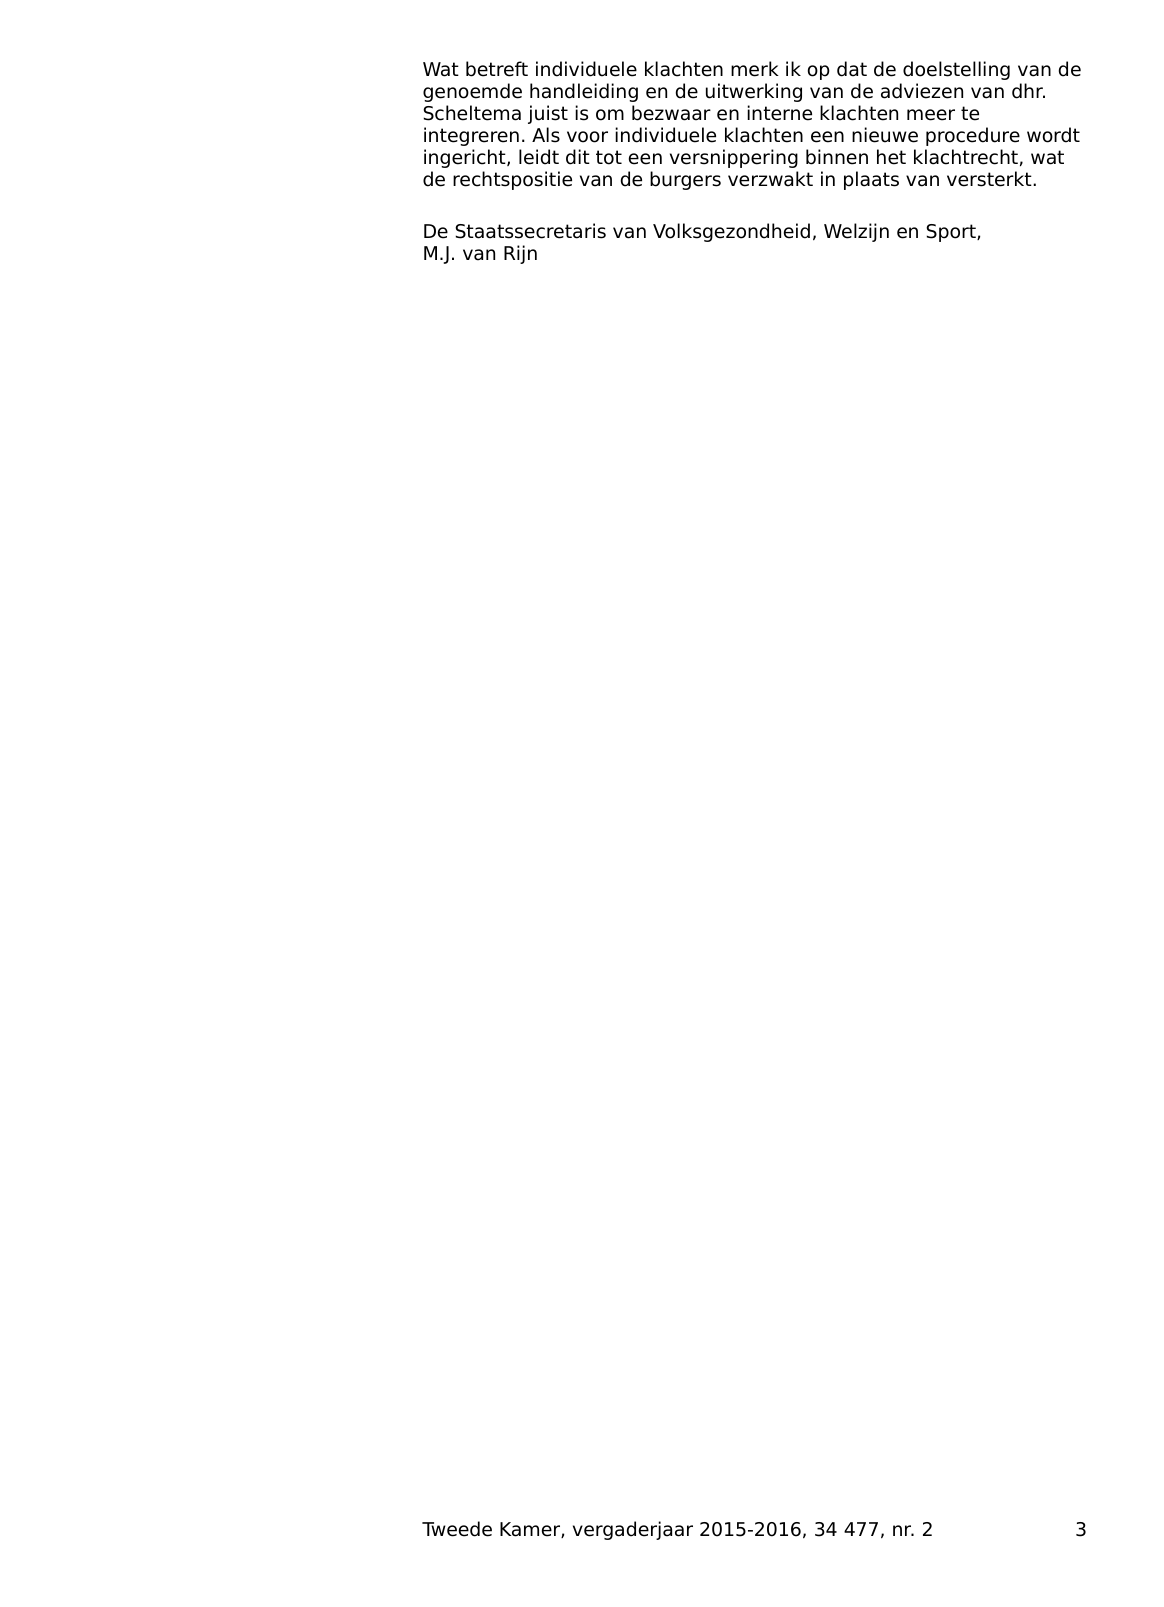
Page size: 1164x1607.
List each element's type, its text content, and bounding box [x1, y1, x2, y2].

text De Staatssecretaris van Volksgezondheid, Welzijn en Sport, M.J. van Rijn [422, 221, 1087, 265]
text Wat betreft individuele klachten merk ik op dat de doelstelling van de genoemde handleiding en de uitwerking van de adviezen van dhr. Scheltema juist is om bezwaar en interne klachten meer te integreren. Als voor individuele klachten een nieuwe procedure wordt ingericht, leidt dit tot een versnippering binnen het klachtrecht, wat de rechtspositie van de burgers verzwakt in plaats van versterkt. [422, 59, 1087, 191]
